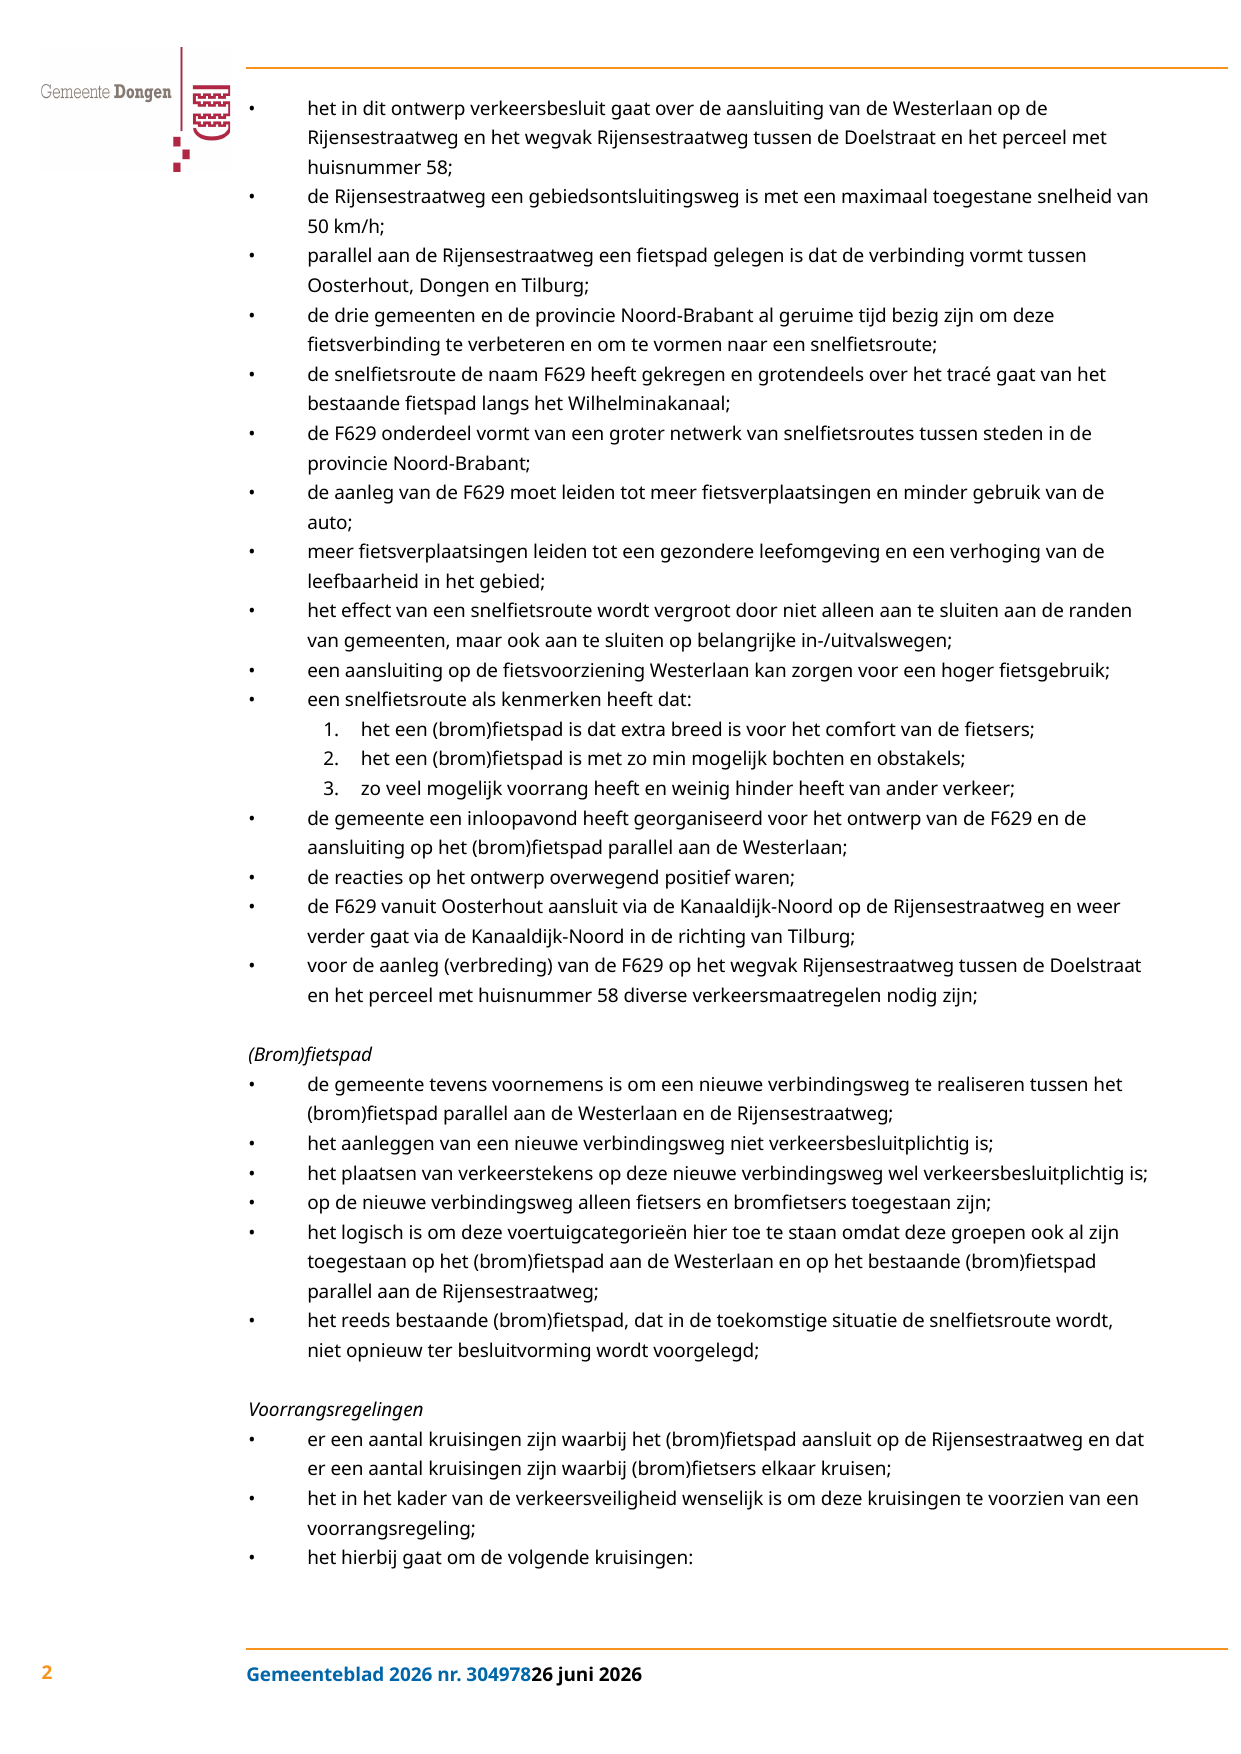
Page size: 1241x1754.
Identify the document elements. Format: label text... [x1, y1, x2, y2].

list de aanleg van de F629 moet leiden tot meer fietsverplaatsingen en minder gebruik van de auto; [248, 479, 1152, 535]
list het een (brom)fietspad is dat extra breed is voor het comfort van de fietsers; [323, 716, 1152, 742]
list de reacties op het ontwerp overwegend positief waren; [248, 864, 1152, 890]
list het reeds bestaande (brom)fietspad, dat in de toekomstige situatie de snelfietsroute wordt, niet opnieuw ter besluitvorming wordt voorgelegd; [248, 1308, 1152, 1363]
list de Rijensestraatweg een gebiedsontsluitingsweg is met een maximaal toegestane snelheid van 50 km/h; [248, 183, 1152, 239]
text (Brom)fietspad [248, 1041, 1152, 1067]
list voor de aanleg (verbreding) van de F629 op het wegvak Rijensestraatweg tussen de Doelstraat en het perceel met huisnummer 58 diverse verkeersmaatregelen nodig zijn; [248, 953, 1152, 1008]
list een aansluiting op de fietsvoorziening Westerlaan kan zorgen voor een hoger fietsgebruik; [248, 657, 1152, 683]
list het aanleggen van een nieuwe verbindingsweg niet verkeersbesluitplichtig is; [248, 1130, 1152, 1156]
list de F629 vanuit Oosterhout aansluit via de Kanaaldijk-Noord op de Rijensestraatweg en weer verder gaat via de Kanaaldijk-Noord in de richting van Tilburg; [248, 893, 1152, 949]
list op de nieuwe verbindingsweg alleen fietsers en bromfietsers toegestaan zijn; [248, 1189, 1152, 1215]
list de snelfietsroute de naam F629 heeft gekregen en grotendeels over het tracé gaat van het bestaande fietspad langs het Wilhelminakanaal; [248, 361, 1152, 416]
list het logisch is om deze voertuigcategorieën hier toe te staan omdat deze groepen ook al zijn toegestaan op het (brom)fietspad aan de Westerlaan en op het bestaande (brom)fietspad parallel aan de Rijensestraatweg; [248, 1219, 1152, 1304]
list parallel aan de Rijensestraatweg een fietspad gelegen is dat de verbinding vormt tussen Oosterhout, Dongen en Tilburg; [248, 243, 1152, 298]
list het in het kader van de verkeersveiligheid wenselijk is om deze kruisingen te voorzien van een voorrangsregeling; [248, 1485, 1152, 1541]
list de gemeente een inloopavond heeft georganiseerd voor het ontwerp van de F629 en de aansluiting op het (brom)fietspad parallel aan de Westerlaan; [248, 805, 1152, 860]
text Voorrangsregelingen [248, 1396, 1152, 1422]
list meer fietsverplaatsingen leiden tot een gezondere leefomgeving en een verhoging van de leefbaarheid in het gebied; [248, 538, 1152, 594]
list de gemeente tevens voornemens is om een nieuwe verbindingsweg te realiseren tussen het (brom)fietspad parallel aan de Westerlaan en de Rijensestraatweg; [248, 1071, 1152, 1126]
list het een (brom)fietspad is met zo min mogelijk bochten en obstakels; [323, 746, 1152, 771]
list de F629 onderdeel vormt van een groter netwerk van snelfietsroutes tussen steden in de provincie Noord-Brabant; [248, 420, 1152, 476]
picture [41, 47, 231, 172]
list de drie gemeenten en de provincie Noord-Brabant al geruime tijd bezig zijn om deze fietsverbinding te verbeteren en om te vormen naar een snelfietsroute; [248, 302, 1152, 357]
list het in dit ontwerp verkeersbesluit gaat over de aansluiting van de Westerlaan op de Rijensestraatweg en het wegvak Rijensestraatweg tussen de Doelstraat en het perceel met huisnummer 58; [248, 95, 1152, 180]
list een snelfietsroute als kenmerken heeft dat: [248, 686, 1152, 712]
list zo veel mogelijk voorrang heeft en weinig hinder heeft van ander verkeer; [323, 775, 1152, 801]
list het plaatsen van verkeerstekens op deze nieuwe verbindingsweg wel verkeersbesluitplichtig is; [248, 1160, 1152, 1186]
list het effect van een snelfietsroute wordt vergroot door niet alleen aan te sluiten aan de randen van gemeenten, maar ook aan te sluiten op belangrijke in-/uitvalswegen; [248, 598, 1152, 653]
list er een aantal kruisingen zijn waarbij het (brom)fietspad aansluit op de Rijensestraatweg en dat er een aantal kruisingen zijn waarbij (brom)fietsers elkaar kruisen; [248, 1426, 1152, 1481]
list het hierbij gaat om de volgende kruisingen: [248, 1544, 1152, 1570]
